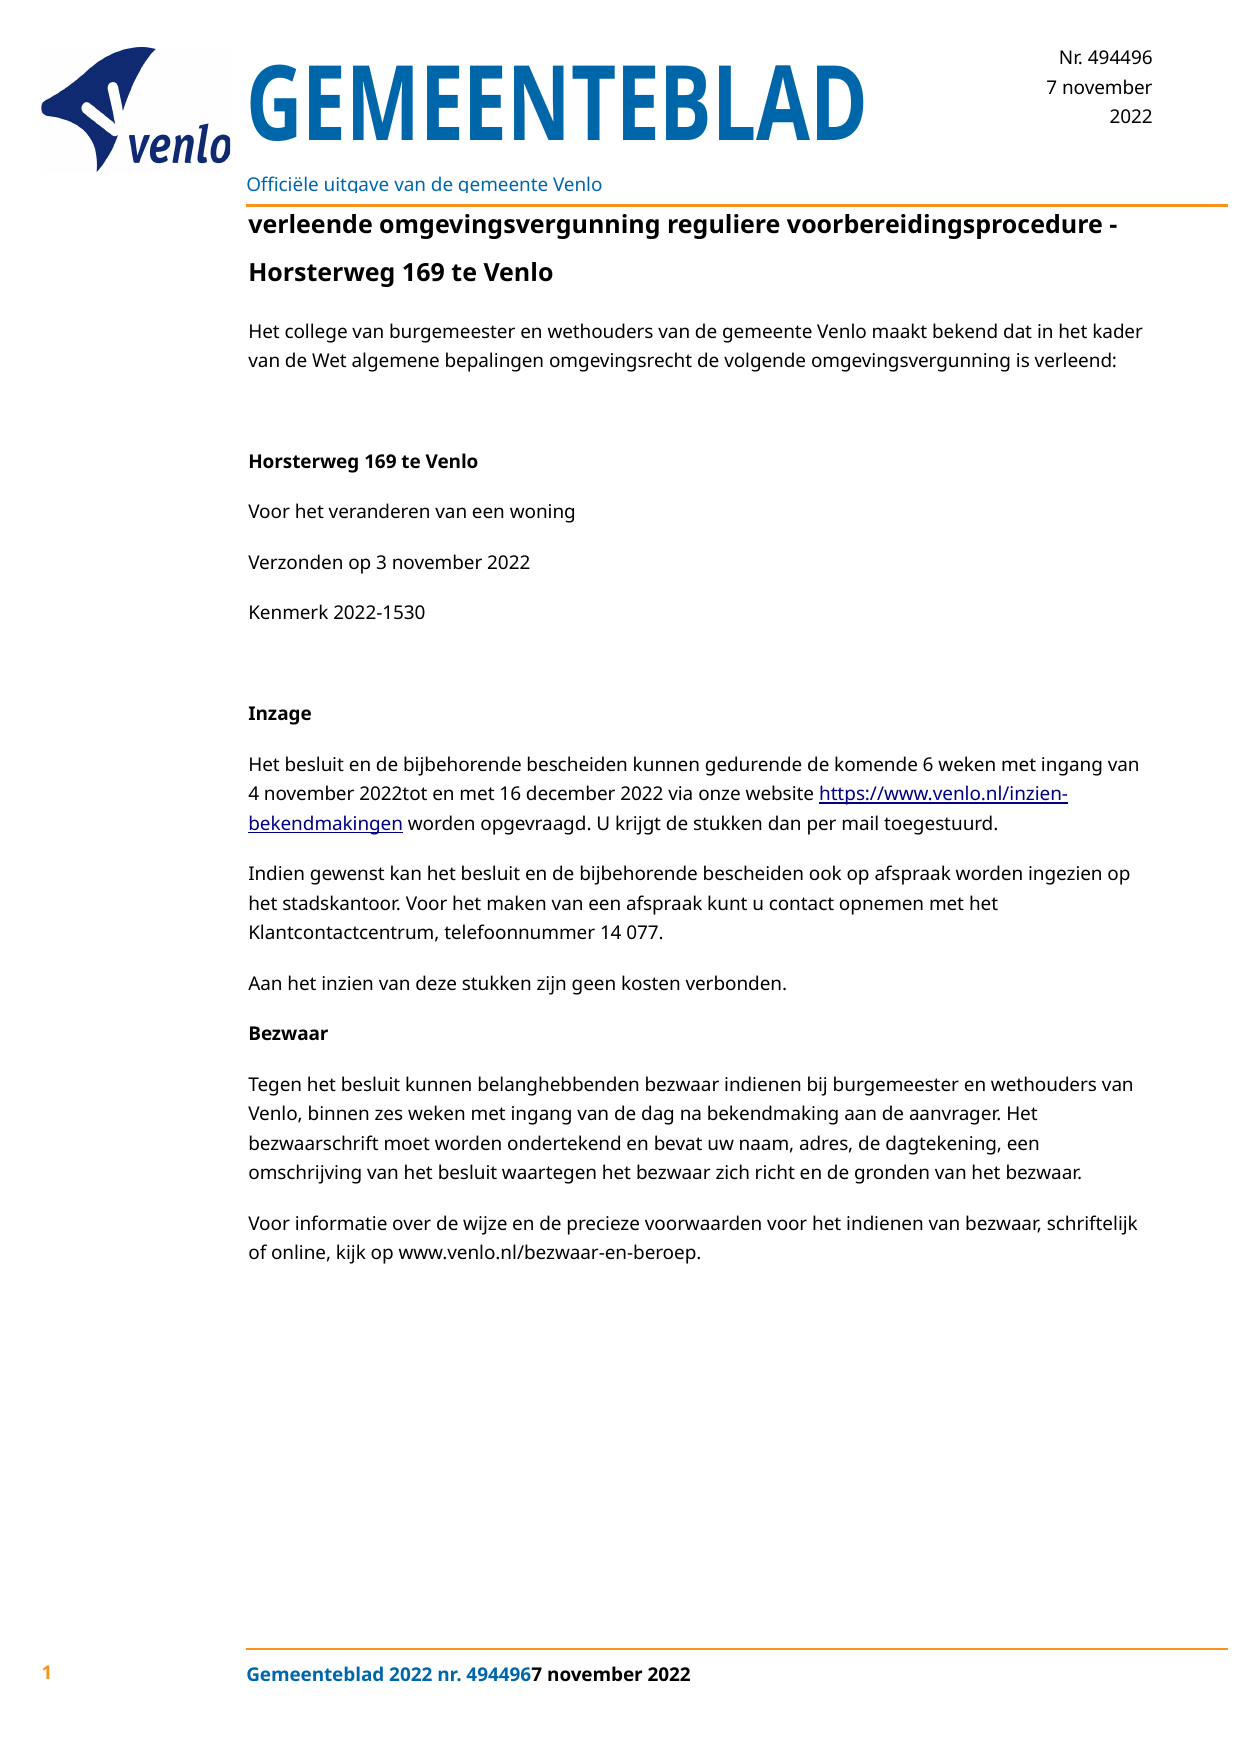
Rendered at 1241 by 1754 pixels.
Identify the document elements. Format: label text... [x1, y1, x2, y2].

text Het besluit en de bijbehorende bescheiden kunnen gedurende de komende 6 weken met ingang van 4 november 2022tot en met 16 december 2022 via onze website https://www.venlo.nl/inzien-bekendmakingen worden opgevraagd. U krijgt de stukken dan per mail toegestuurd. [248, 751, 1152, 836]
text Inzage [248, 700, 1152, 726]
text Horsterweg 169 te Venlo [248, 448, 1152, 474]
text Verzonden op 3 november 2022 [248, 549, 1152, 575]
text Indien gewenst kan het besluit en de bijbehorende bescheiden ook op afspraak worden ingezien op het stadskantoor. Voor het maken van een afspraak kunt u contact opnemen met het Klantcontactcentrum, telefoonnummer 14 077. [248, 860, 1152, 945]
text Aan het inzien van deze stukken zijn geen kosten verbonden. [248, 970, 1152, 996]
picture [41, 47, 231, 172]
text Voor het veranderen van een woning [248, 499, 1152, 524]
text Bezwaar [248, 1020, 1152, 1046]
text Voor informatie over de wijze en de precieze voorwaarden voor het indienen van bezwaar, schriftelijk of online, kijk op www.venlo.nl/bezwaar-en-beroep. [248, 1210, 1152, 1265]
text Kenmerk 2022-1530 [248, 599, 1152, 625]
text Tegen het besluit kunnen belanghebbenden bezwaar indienen bij burgemeester en wethouders van Venlo, binnen zes weken met ingang van de dag na bekendmaking aan de aanvrager. Het bezwaarschrift moet worden ondertekend en bevat uw naam, adres, de dagtekening, een omschrijving van het besluit waartegen het bezwaar zich richt en de gronden van het bezwaar. [248, 1071, 1152, 1185]
text verleende omgevingsvergunning reguliere voorbereidingsprocedure - Horsterweg 169 te Venlo [248, 207, 1152, 288]
text Het college van burgemeester en wethouders van de gemeente Venlo maakt bekend dat in het kader van de Wet algemene bepalingen omgevingsrecht de volgende omgevingsvergunning is verleend: [248, 318, 1152, 373]
